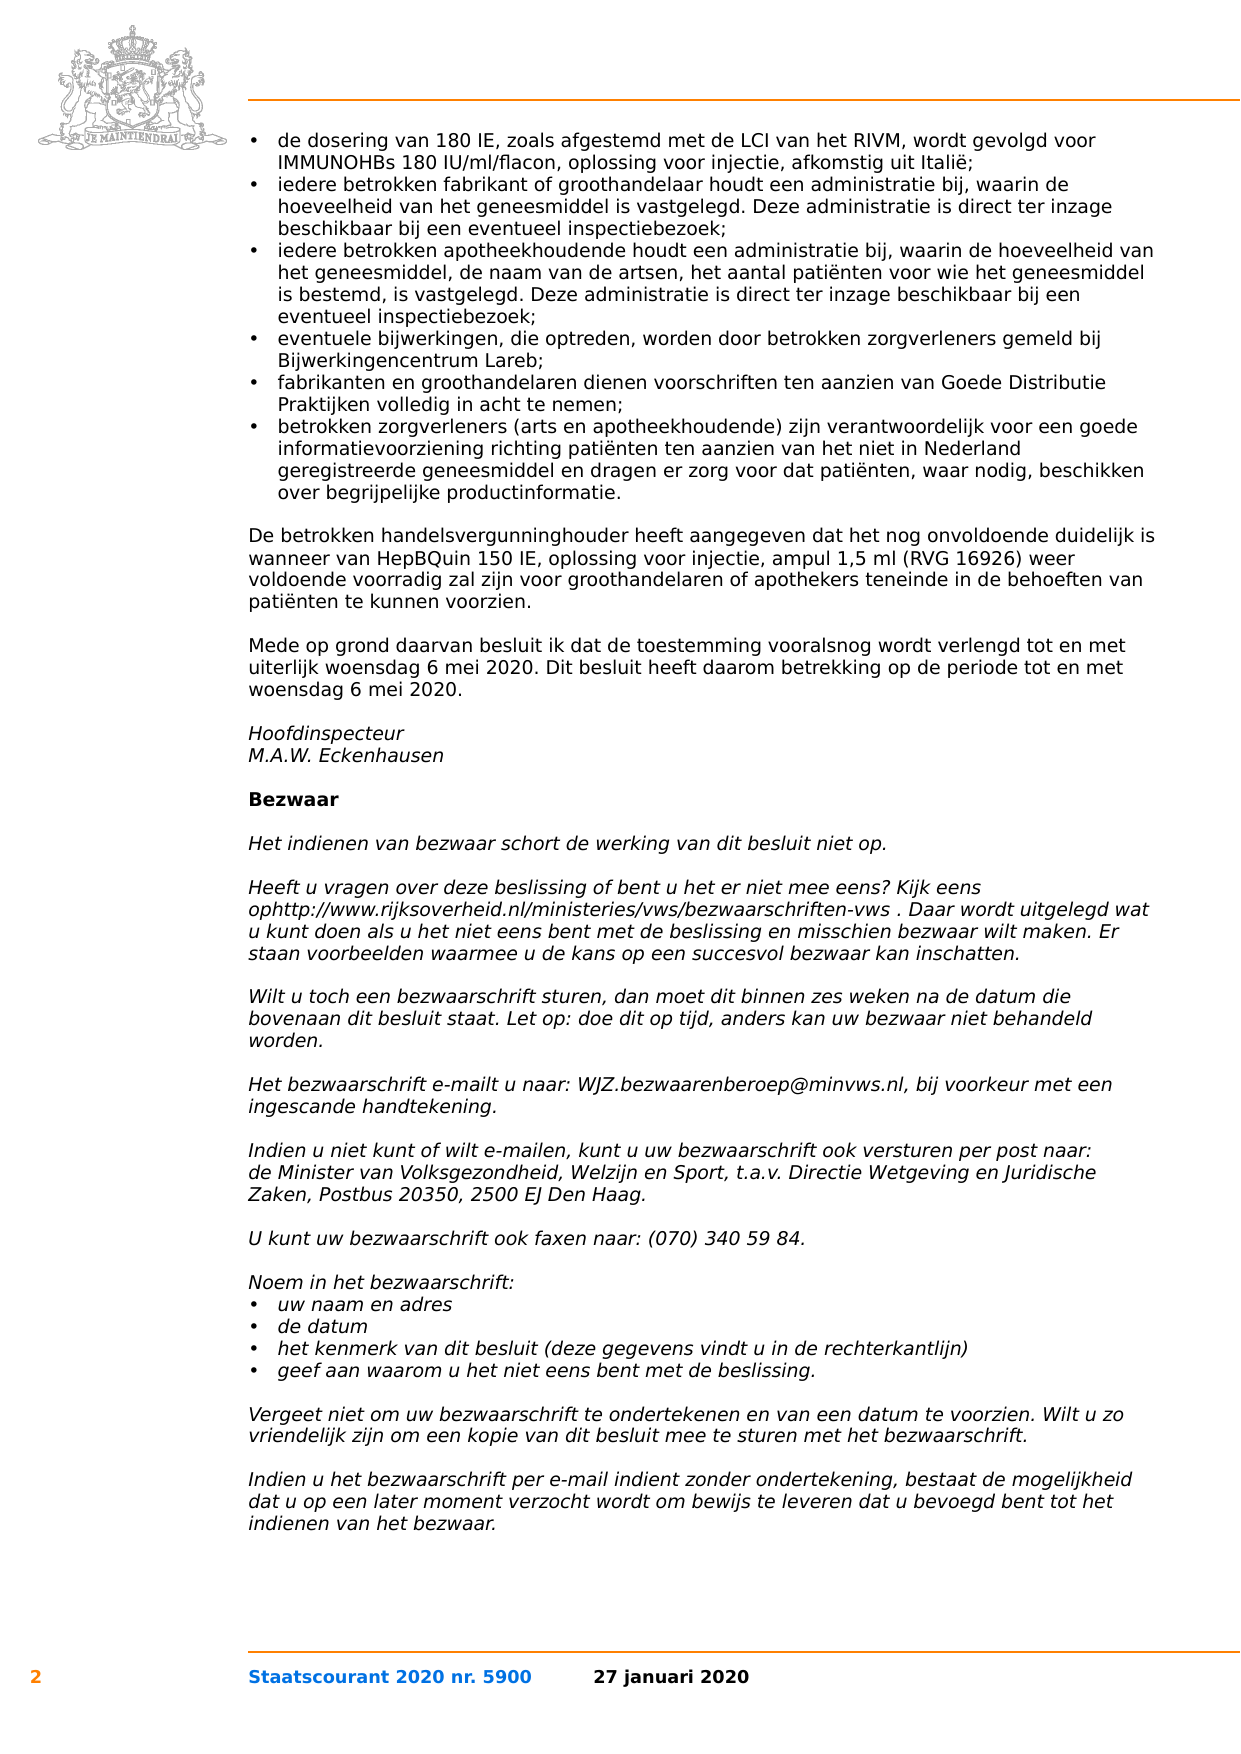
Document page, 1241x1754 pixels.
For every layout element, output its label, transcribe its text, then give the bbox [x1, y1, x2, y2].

text De betrokken handelsvergunninghouder heeft aangegeven dat het nog onvoldoende duidelijk is wanneer van HepBQuin 150 IE, oplossing voor injectie, ampul 1,5 ml (RVG 16926) weer voldoende voorradig zal zijn voor groothandelaren of apothekers teneinde in de behoeften van patiënten te kunnen voorzien. [248, 525, 1163, 613]
text Mede op grond daarvan besluit ik dat de toestemming vooralsnog wordt verlengd tot en met uiterlijk woensdag 6 mei 2020. Dit besluit heeft daarom betrekking op de periode tot en met woensdag 6 mei 2020. [248, 635, 1163, 701]
text Indien u het bezwaarschrift per e-mail indient zonder ondertekening, bestaat de mogelijkheid dat u op een later moment verzocht wordt om bewijs te leveren dat u bevoegd bent tot het indienen van het bezwaar. [248, 1469, 1163, 1535]
text Noem in het bezwaarschrift: [248, 1272, 1163, 1294]
picture [38, 25, 227, 150]
text U kunt uw bezwaarschrift ook faxen naar: (070) 340 59 84. [248, 1228, 1163, 1250]
text Hoofdinspecteur M.A.W. Eckenhausen [248, 723, 1163, 767]
text de Minister van Volksgezondheid, Welzijn en Sport, t.a.v. Directie Wetgeving en Juridische Zaken, Postbus 20350, 2500 EJ Den Haag. [248, 1162, 1163, 1206]
text Indien u niet kunt of wilt e-mailen, kunt u uw bezwaarschrift ook versturen per post naar: [248, 1140, 1163, 1162]
text • betrokken zorgverleners (arts en apotheekhoudende) zijn verantwoordelijk voor een goede informatievoorziening richting patiënten ten aanzien van het niet in Nederland geregistreerde geneesmiddel en dragen er zorg voor dat patiënten, waar nodig, beschikken over begrijpelijke productinformatie. [248, 416, 1163, 503]
text • iedere betrokken apotheekhoudende houdt een administratie bij, waarin de hoeveelheid van het geneesmiddel, de naam van de artsen, het aantal patiënten voor wie het geneesmiddel is bestemd, is vastgelegd. Deze administratie is direct ter inzage beschikbaar bij een eventueel inspectiebezoek; [248, 240, 1163, 328]
text • fabrikanten en groothandelaren dienen voorschriften ten aanzien van Goede Distributie Praktijken volledig in acht te nemen; [248, 372, 1163, 416]
text Bezwaar [248, 789, 1163, 811]
text • geef aan waarom u het niet eens bent met de beslissing. [248, 1359, 1163, 1382]
text • uw naam en adres [248, 1294, 1163, 1316]
text • het kenmerk van dit besluit (deze gegevens vindt u in de rechterkantlijn) [248, 1338, 1163, 1359]
text • de datum [248, 1316, 1163, 1338]
text • de dosering van 180 IE, zoals afgestemd met de LCI van het RIVM, wordt gevolgd voor IMMUNOHBs 180 IU/ml/flacon, oplossing voor injectie, afkomstig uit Italië; [248, 130, 1163, 174]
text Heeft u vragen over deze beslissing of bent u het er niet mee eens? Kijk eens ophttp://www.rijksoverheid.nl/ministeries/vws/bezwaarschriften-vws . Daar wordt uitgelegd wat u kunt doen als u het niet eens bent met de beslissing en misschien bezwaar wilt maken. Er staan voorbeelden waarmee u de kans op een succesvol bezwaar kan inschatten. [248, 877, 1163, 964]
text Het indienen van bezwaar schort de werking van dit besluit niet op. [248, 833, 1163, 855]
text • eventuele bijwerkingen, die optreden, worden door betrokken zorgverleners gemeld bij Bijwerkingencentrum Lareb; [248, 328, 1163, 372]
text • iedere betrokken fabrikant of groothandelaar houdt een administratie bij, waarin de hoeveelheid van het geneesmiddel is vastgelegd. Deze administratie is direct ter inzage beschikbaar bij een eventueel inspectiebezoek; [248, 174, 1163, 240]
text Het bezwaarschrift e-mailt u naar: WJZ.bezwaarenberoep@minvws.nl, bij voorkeur met een ingescande handtekening. [248, 1074, 1163, 1118]
text Vergeet niet om uw bezwaarschrift te ondertekenen en van een datum te voorzien. Wilt u zo vriendelijk zijn om een kopie van dit besluit mee te sturen met het bezwaarschrift. [248, 1403, 1163, 1447]
text Wilt u toch een bezwaarschrift sturen, dan moet dit binnen zes weken na de datum die bovenaan dit besluit staat. Let op: doe dit op tijd, anders kan uw bezwaar niet behandeld worden. [248, 986, 1163, 1052]
